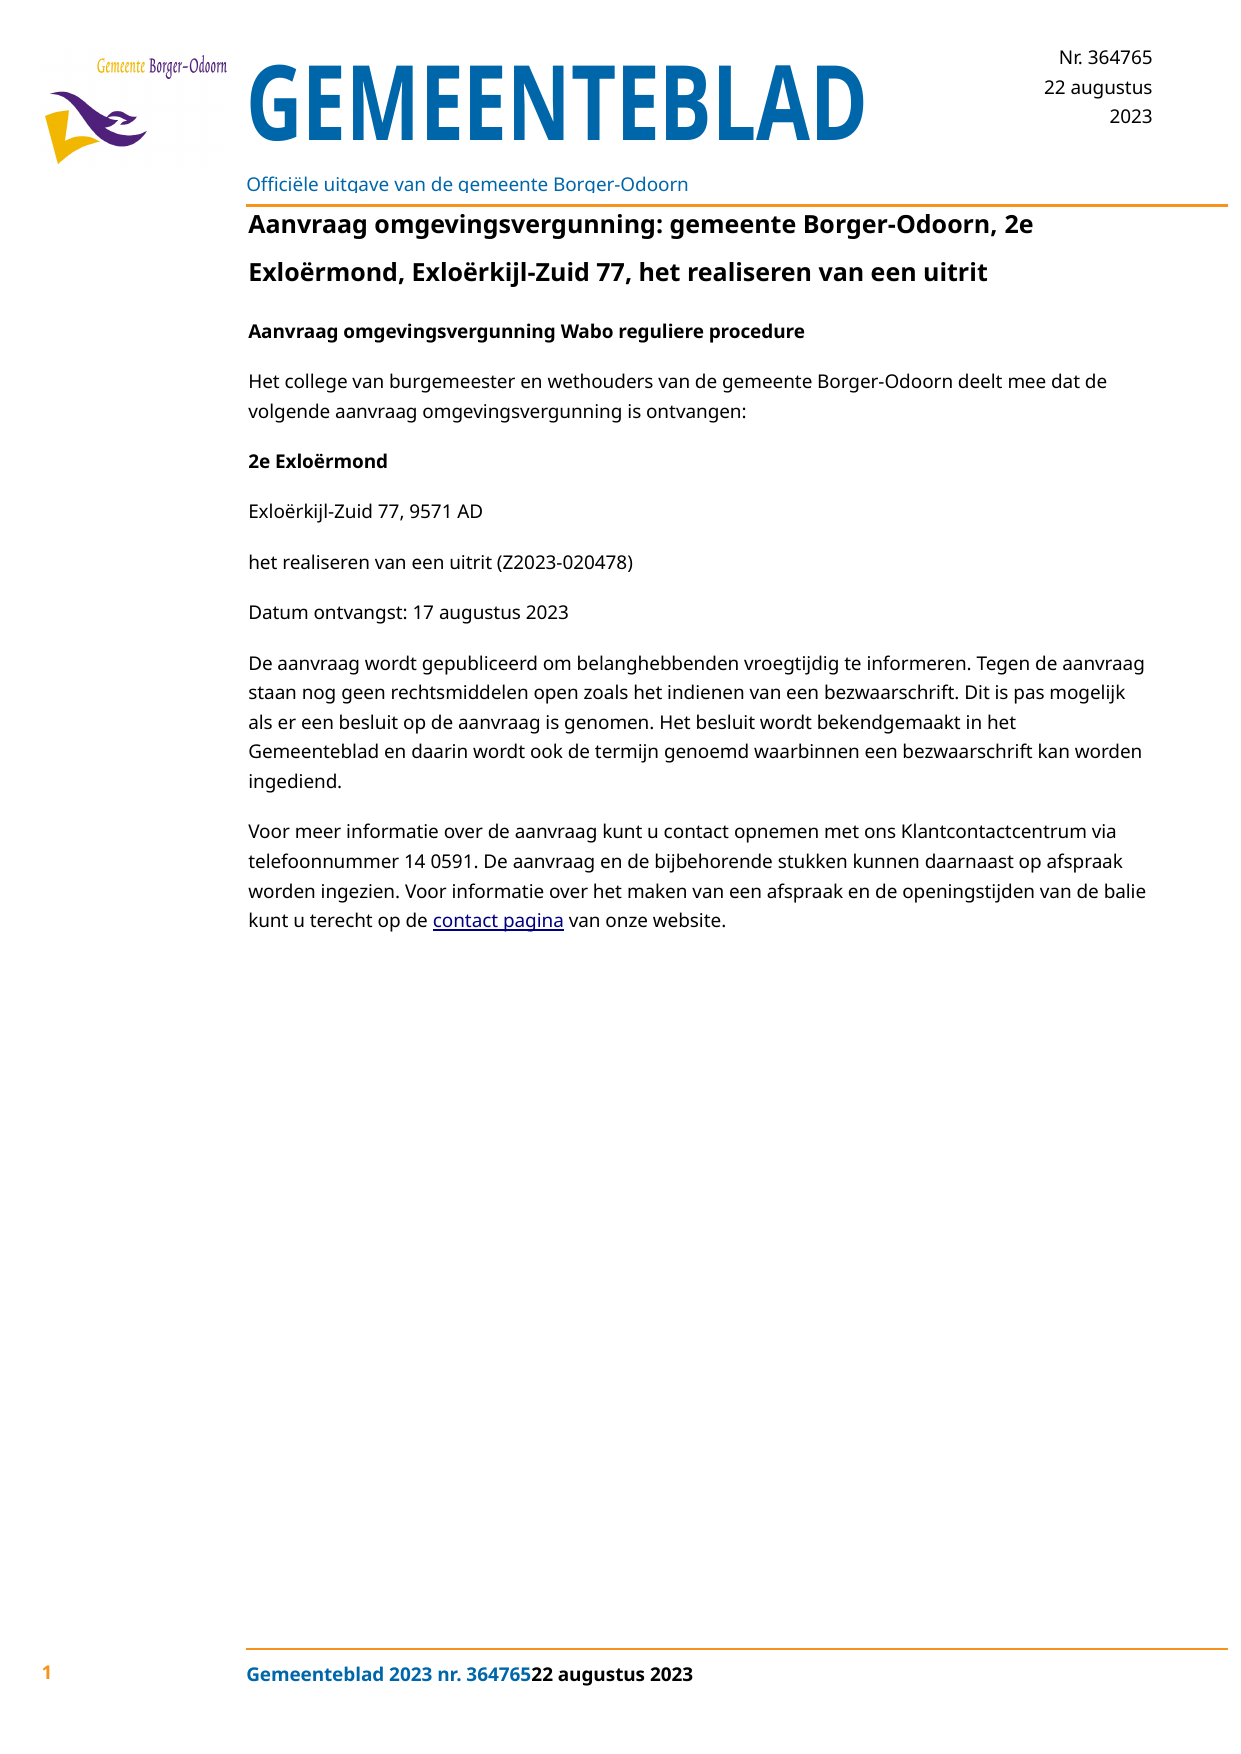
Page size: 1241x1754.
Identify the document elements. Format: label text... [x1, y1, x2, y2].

text 2e Exloërmond [248, 448, 1152, 474]
picture [41, 47, 231, 172]
text Datum ontvangst: 17 augustus 2023 [248, 599, 1152, 625]
text Exloërkijl-Zuid 77, 9571 AD [248, 499, 1152, 524]
text De aanvraag wordt gepubliceerd om belanghebbenden vroegtijdig te informeren. Tegen de aanvraag staan nog geen rechtsmiddelen open zoals het indienen van een bezwaarschrift. Dit is pas mogelijk als er een besluit op de aanvraag is genomen. Het besluit wordt bekendgemaakt in het Gemeenteblad en daarin wordt ook de termijn genoemd waarbinnen een bezwaarschrift kan worden ingediend. [248, 650, 1152, 794]
text het realiseren van een uitrit (Z2023-020478) [248, 549, 1152, 575]
text Voor meer informatie over de aanvraag kunt u contact opnemen met ons Klantcontactcentrum via telefoonnummer 14 0591. De aanvraag en de bijbehorende stukken kunnen daarnaast op afspraak worden ingezien. Voor informatie over het maken van een afspraak en de openingstijden van de balie kunt u terecht op de contact pagina van onze website. [248, 819, 1152, 933]
text Aanvraag omgevingsvergunning Wabo reguliere procedure [248, 318, 1152, 344]
text Aanvraag omgevingsvergunning: gemeente Borger-Odoorn, 2e Exloërmond, Exloërkijl-Zuid 77, het realiseren van een uitrit [248, 207, 1152, 288]
text Het college van burgemeester en wethouders van de gemeente Borger-Odoorn deelt mee dat de volgende aanvraag omgevingsvergunning is ontvangen: [248, 368, 1152, 424]
